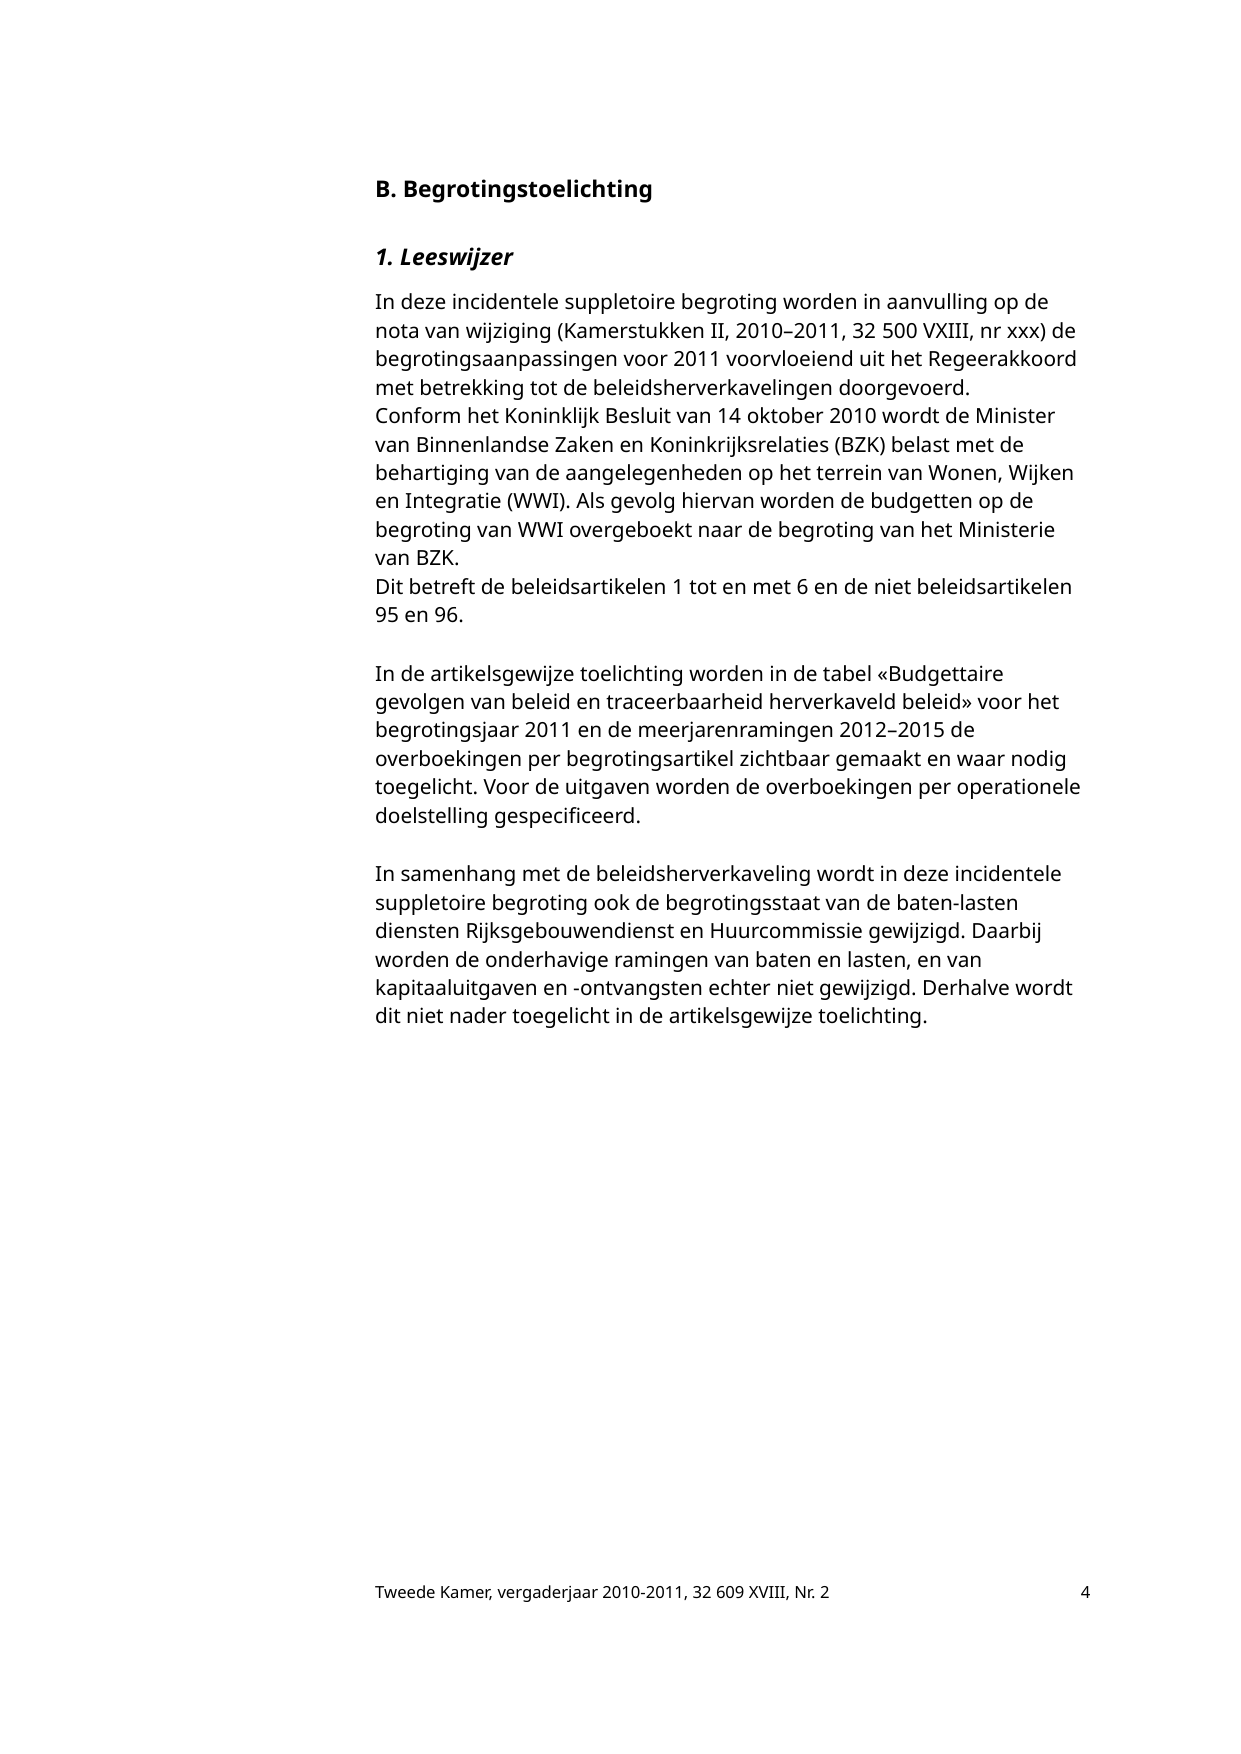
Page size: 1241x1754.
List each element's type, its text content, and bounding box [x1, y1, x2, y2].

text In de artikelsgewijze toelichting worden in de tabel «Budgettaire gevolgen van beleid en traceerbaarheid herverkaveld beleid» voor het begrotingsjaar 2011 en de meerjarenramingen 2012–2015 de overboekingen per begrotingsartikel zichtbaar gemaakt en waar nodig toegelicht. Voor de uitgaven worden de overboekingen per operationele doelstelling gespecificeerd. [375, 659, 1090, 829]
text In samenhang met de beleidsherverkaveling wordt in deze incidentele suppletoire begroting ook de begrotingsstaat van de baten-lasten diensten Rijksgebouwendienst en Huurcommissie gewijzigd. Daarbij worden de onderhavige ramingen van baten en lasten, en van kapitaaluitgaven en -ontvangsten echter niet gewijzigd. Derhalve wordt dit niet nader toegelicht in de artikelsgewijze toelichting. [375, 859, 1090, 1030]
text Dit betreft de beleidsartikelen 1 tot en met 6 en de niet beleidsartikelen 95 en 96. [375, 572, 1090, 629]
text Conform het Koninklijk Besluit van 14 oktober 2010 wordt de Minister van Binnenlandse Zaken en Koninkrijksrelaties (BZK) belast met de behartiging van de aangelegenheden op het terrein van Wonen, Wijken en Integratie (WWI). Als gevolg hiervan worden de budgetten op de begroting van WWI overgeboekt naar de begroting van het Ministerie van BZK. [375, 401, 1090, 572]
subtitle B. Begrotingstoelichting [375, 172, 1090, 204]
subtitle 1. Leeswijzer [375, 241, 1090, 272]
text In deze incidentele suppletoire begroting worden in aanvulling op de nota van wijziging (Kamerstukken II, 2010–2011, 32 500 VXIII, nr xxx) de begrotingsaanpassingen voor 2011 voorvloeiend uit het Regeerakkoord met betrekking tot de beleidsherverkavelingen doorgevoerd. [375, 287, 1090, 401]
